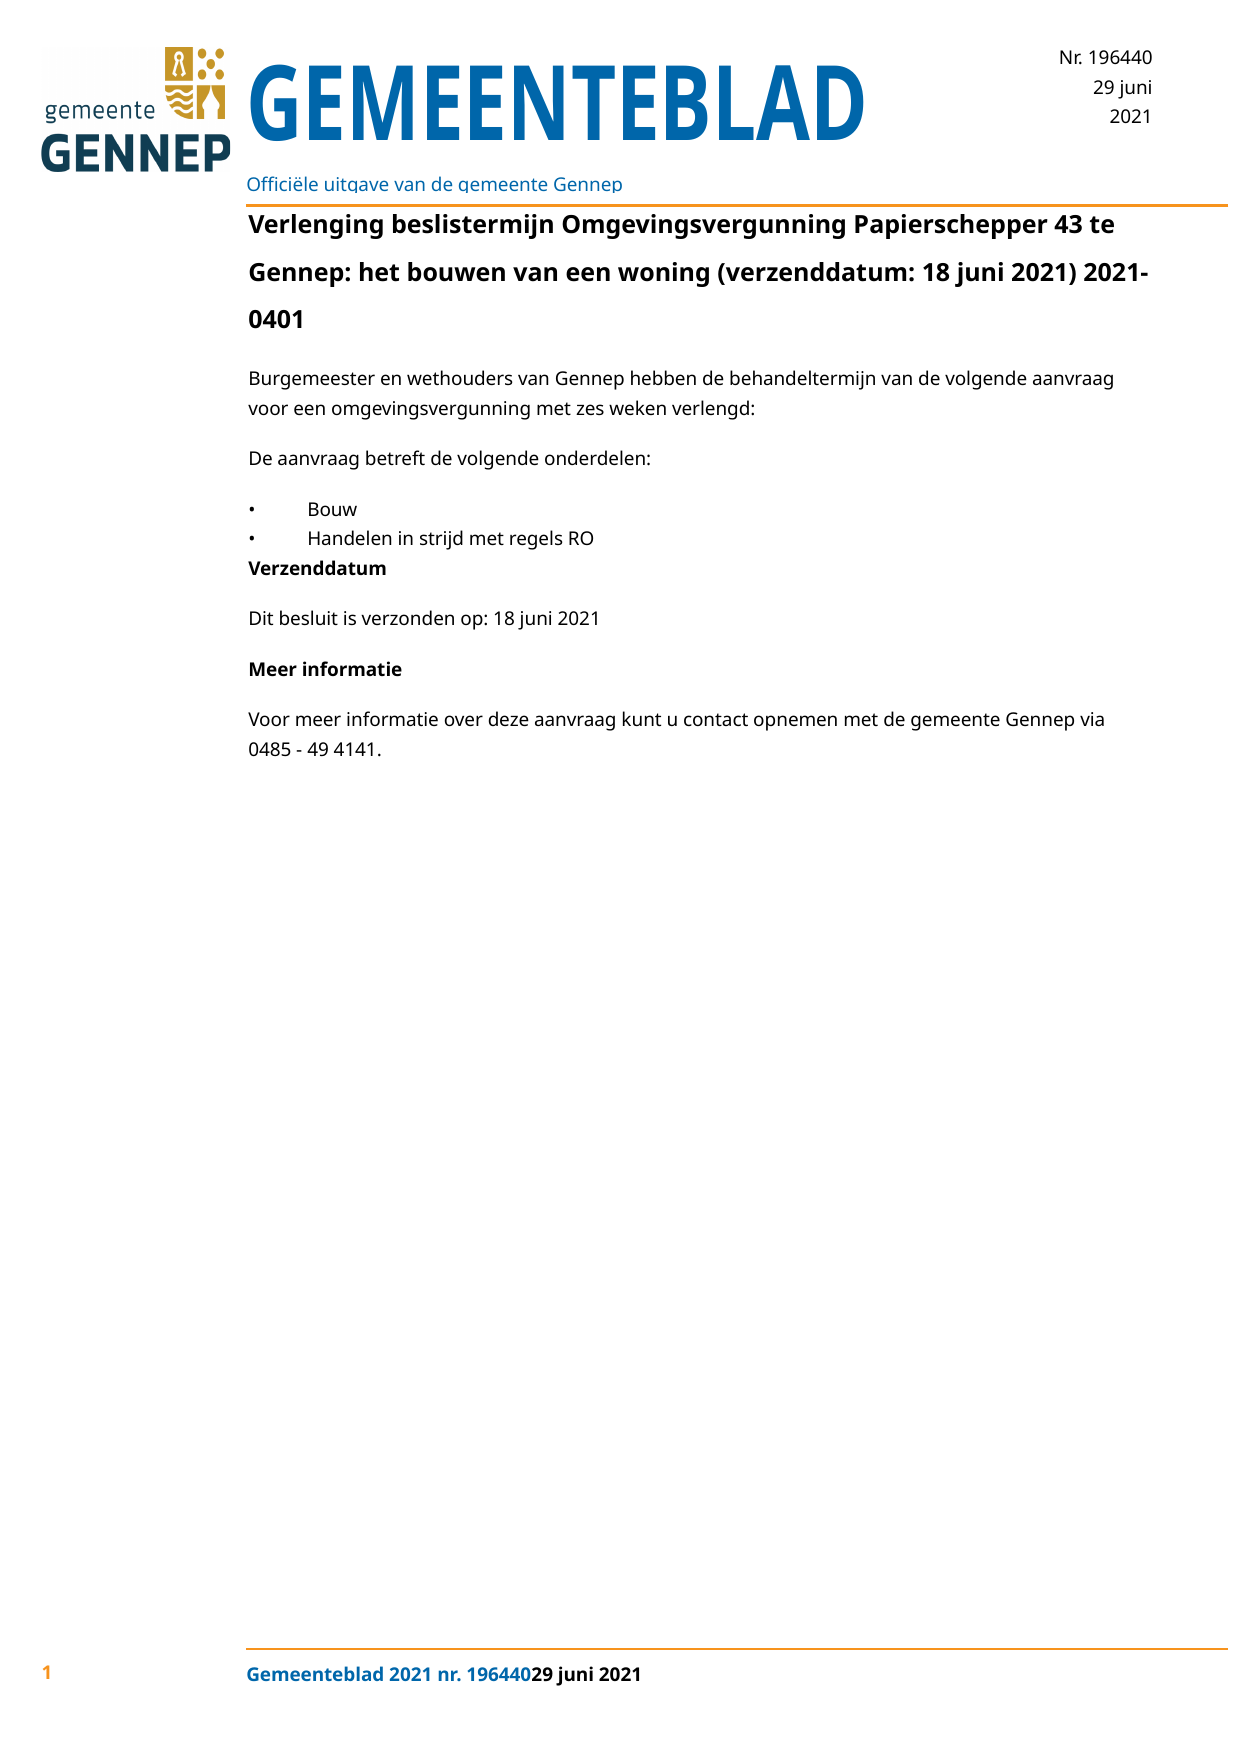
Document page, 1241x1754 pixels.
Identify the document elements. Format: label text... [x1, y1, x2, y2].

picture [41, 47, 231, 172]
text Voor meer informatie over deze aanvraag kunt u contact opnemen met de gemeente Gennep via 0485 - 49 4141. [248, 706, 1152, 762]
text De aanvraag betreft de volgende onderdelen: [248, 446, 1152, 471]
text Verlenging beslistermijn Omgevingsvergunning Papierschepper 43 te Gennep: het bouwen van een woning (verzenddatum: 18 juni 2021) 2021-0401 [248, 207, 1152, 336]
text Verzenddatum [248, 555, 1152, 581]
list Handelen in strijd met regels RO [248, 526, 1152, 551]
text Dit besluit is verzonden op: 18 juni 2021 [248, 606, 1152, 631]
text Meer informatie [248, 656, 1152, 682]
text Burgemeester en wethouders van Gennep hebben de behandeltermijn van de volgende aanvraag voor een omgevingsvergunning met zes weken verlengd: [248, 366, 1152, 421]
list Bouw [248, 496, 1152, 522]
